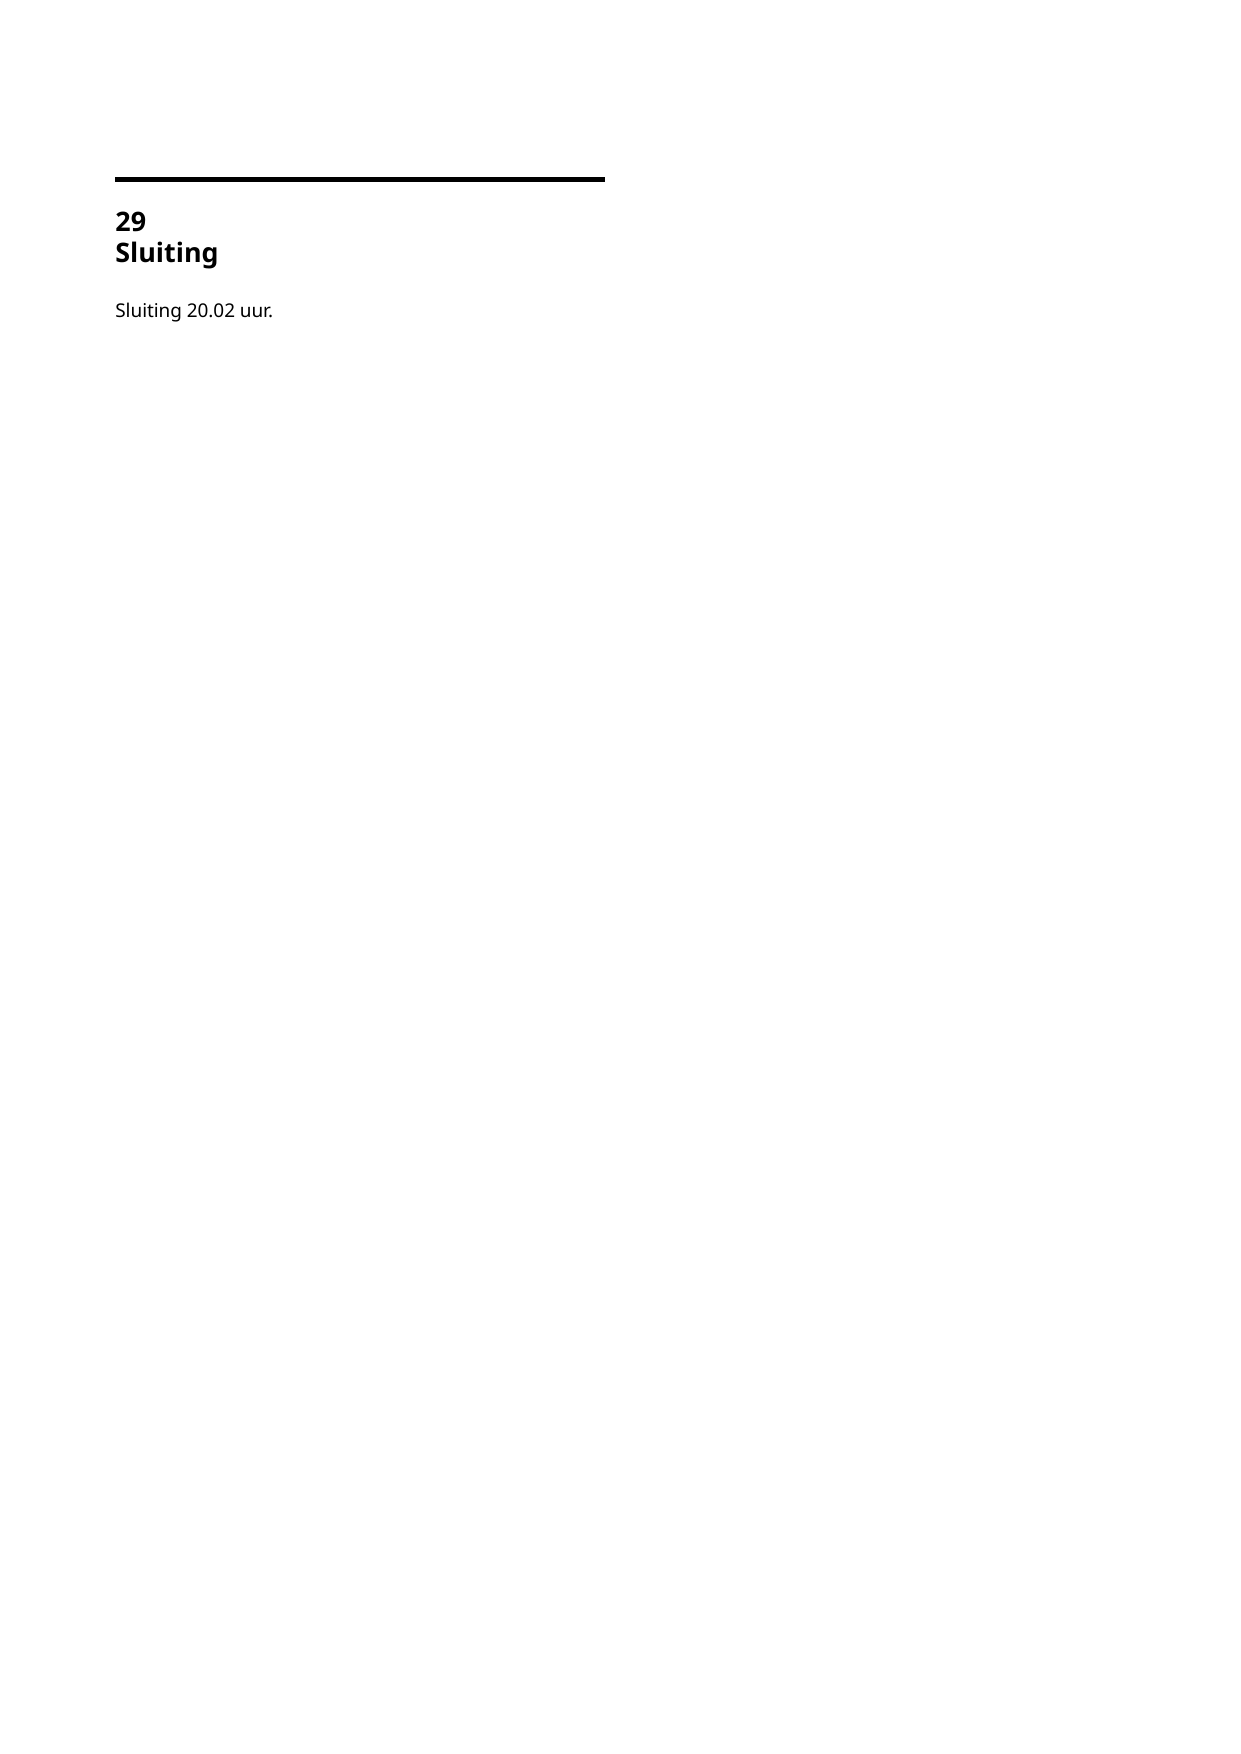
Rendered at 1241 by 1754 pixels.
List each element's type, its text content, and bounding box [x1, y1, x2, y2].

text Sluiting 20.02 uur. [115, 302, 605, 322]
text 29 [115, 203, 605, 239]
text Sluiting [115, 239, 605, 283]
